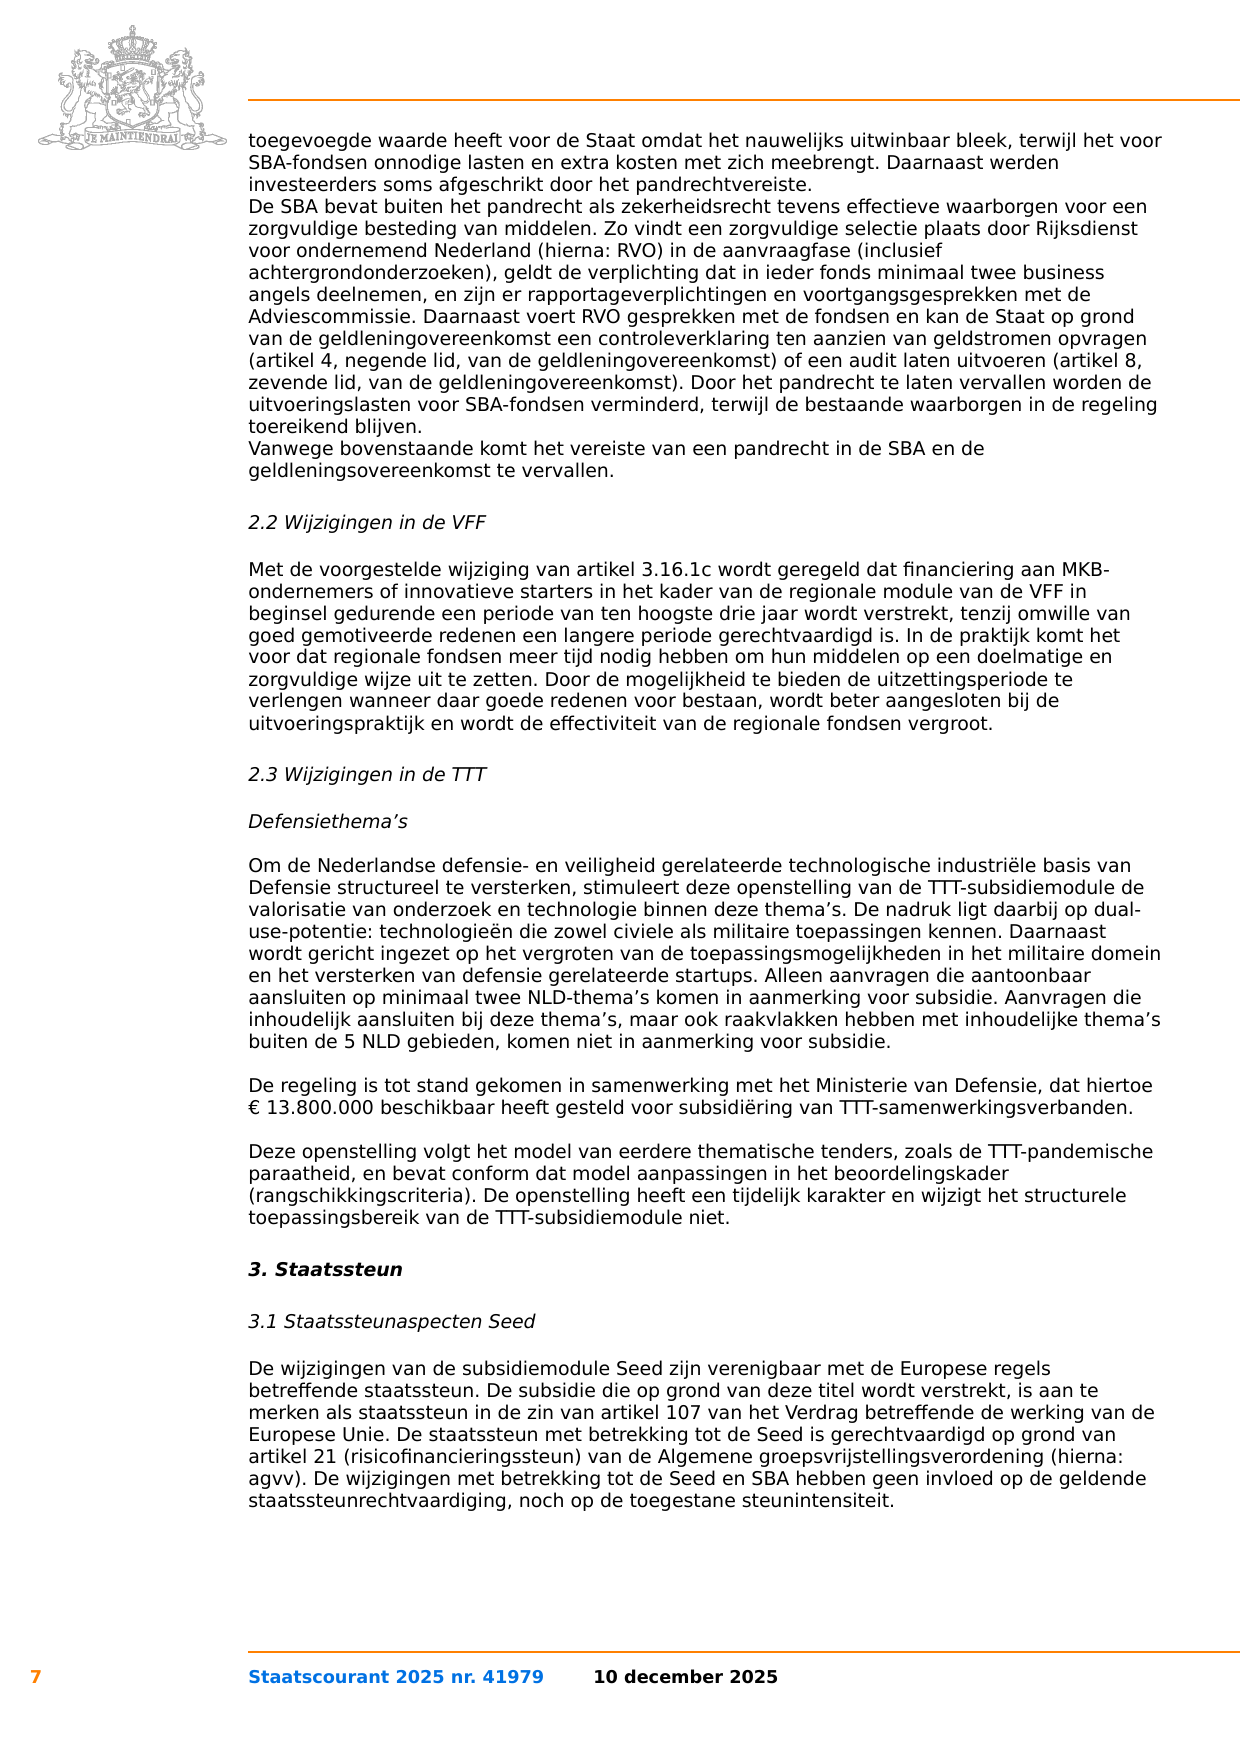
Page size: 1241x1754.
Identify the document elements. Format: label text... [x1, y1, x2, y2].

text Met de voorgestelde wijziging van artikel 3.16.1c wordt geregeld dat financiering aan MKB-ondernemers of innovatieve starters in het kader van de regionale module van de VFF in beginsel gedurende een periode van ten hoogste drie jaar wordt verstrekt, tenzij omwille van goed gemotiveerde redenen een langere periode gerechtvaardigd is. In de praktijk komt het voor dat regionale fondsen meer tijd nodig hebben om hun middelen op een doelmatige en zorgvuldige wijze uit te zetten. Door de mogelijkheid te bieden de uitzettingsperiode te verlengen wanneer daar goede redenen voor bestaan, wordt beter aangesloten bij de uitvoeringspraktijk en wordt de effectiviteit van de regionale fondsen vergroot. [248, 558, 1163, 734]
subtitle Defensiethema’s [248, 811, 1163, 833]
subtitle 3. Staatssteun [248, 1259, 1163, 1281]
text toegevoegde waarde heeft voor de Staat omdat het nauwelijks uitwinbaar bleek, terwijl het voor SBA-fondsen onnodige lasten en extra kosten met zich meebrengt. Daarnaast werden investeerders soms afgeschrikt door het pandrechtvereiste. [248, 130, 1163, 196]
text Om de Nederlandse defensie- en veiligheid gerelateerde technologische industriële basis van Defensie structureel te versterken, stimuleert deze openstelling van de TTT-subsidiemodule de valorisatie van onderzoek en technologie binnen deze thema’s. De nadruk ligt daarbij op dual-use-potentie: technologieën die zowel civiele als militaire toepassingen kennen. Daarnaast wordt gericht ingezet op het vergroten van de toepassingsmogelijkheden in het militaire domein en het versterken van defensie gerelateerde startups. Alleen aanvragen die aantoonbaar aansluiten op minimaal twee NLD-thema’s komen in aanmerking voor subsidie. Aanvragen die inhoudelijk aansluiten bij deze thema’s, maar ook raakvlakken hebben met inhoudelijke thema’s buiten de 5 NLD gebieden, komen niet in aanmerking voor subsidie. [248, 855, 1163, 1053]
text Vanwege bovenstaande komt het vereiste van een pandrecht in de SBA en de geldleningsovereenkomst te vervallen. [248, 438, 1163, 482]
picture [38, 25, 227, 150]
subtitle 3.1 Staatssteunaspecten Seed [248, 1311, 1163, 1333]
subtitle 2.2 Wijzigingen in de VFF [248, 512, 1163, 533]
text De wijzigingen van de subsidiemodule Seed zijn verenigbaar met de Europese regels betreffende staatssteun. De subsidie die op grond van deze titel wordt verstrekt, is aan te merken als staatssteun in de zin van artikel 107 van het Verdrag betreffende de werking van de Europese Unie. De staatssteun met betrekking tot de Seed is gerechtvaardigd op grond van artikel 21 (risicofinancieringssteun) van de Algemene groepsvrijstellingsverordening (hierna: agvv). De wijzigingen met betrekking tot de Seed en SBA hebben geen invloed op de geldende staatssteunrechtvaardiging, noch op de toegestane steunintensiteit. [248, 1358, 1163, 1511]
subtitle 2.3 Wijzigingen in de TTT [248, 764, 1163, 786]
text De SBA bevat buiten het pandrecht als zekerheidsrecht tevens effectieve waarborgen voor een zorgvuldige besteding van middelen. Zo vindt een zorgvuldige selectie plaats door Rijksdienst voor ondernemend Nederland (hierna: RVO) in de aanvraagfase (inclusief achtergrondonderzoeken), geldt de verplichting dat in ieder fonds minimaal twee business angels deelnemen, en zijn er rapportageverplichtingen en voortgangsgesprekken met de Adviescommissie. Daarnaast voert RVO gesprekken met de fondsen en kan de Staat op grond van de geldleningovereenkomst een controleverklaring ten aanzien van geldstromen opvragen (artikel 4, negende lid, van de geldleningovereenkomst) of een audit laten uitvoeren (artikel 8, zevende lid, van de geldleningovereenkomst). Door het pandrecht te laten vervallen worden de uitvoeringslasten voor SBA-fondsen verminderd, terwijl de bestaande waarborgen in de regeling toereikend blijven. [248, 196, 1163, 438]
text De regeling is tot stand gekomen in samenwerking met het Ministerie van Defensie, dat hiertoe € 13.800.000 beschikbaar heeft gesteld voor subsidiëring van TTT-samenwerkingsverbanden. [248, 1075, 1163, 1119]
text Deze openstelling volgt het model van eerdere thematische tenders, zoals de TTT-pandemische paraatheid, en bevat conform dat model aanpassingen in het beoordelingskader (rangschikkingscriteria). De openstelling heeft een tijdelijk karakter en wijzigt het structurele toepassingsbereik van de TTT-subsidiemodule niet. [248, 1141, 1163, 1229]
